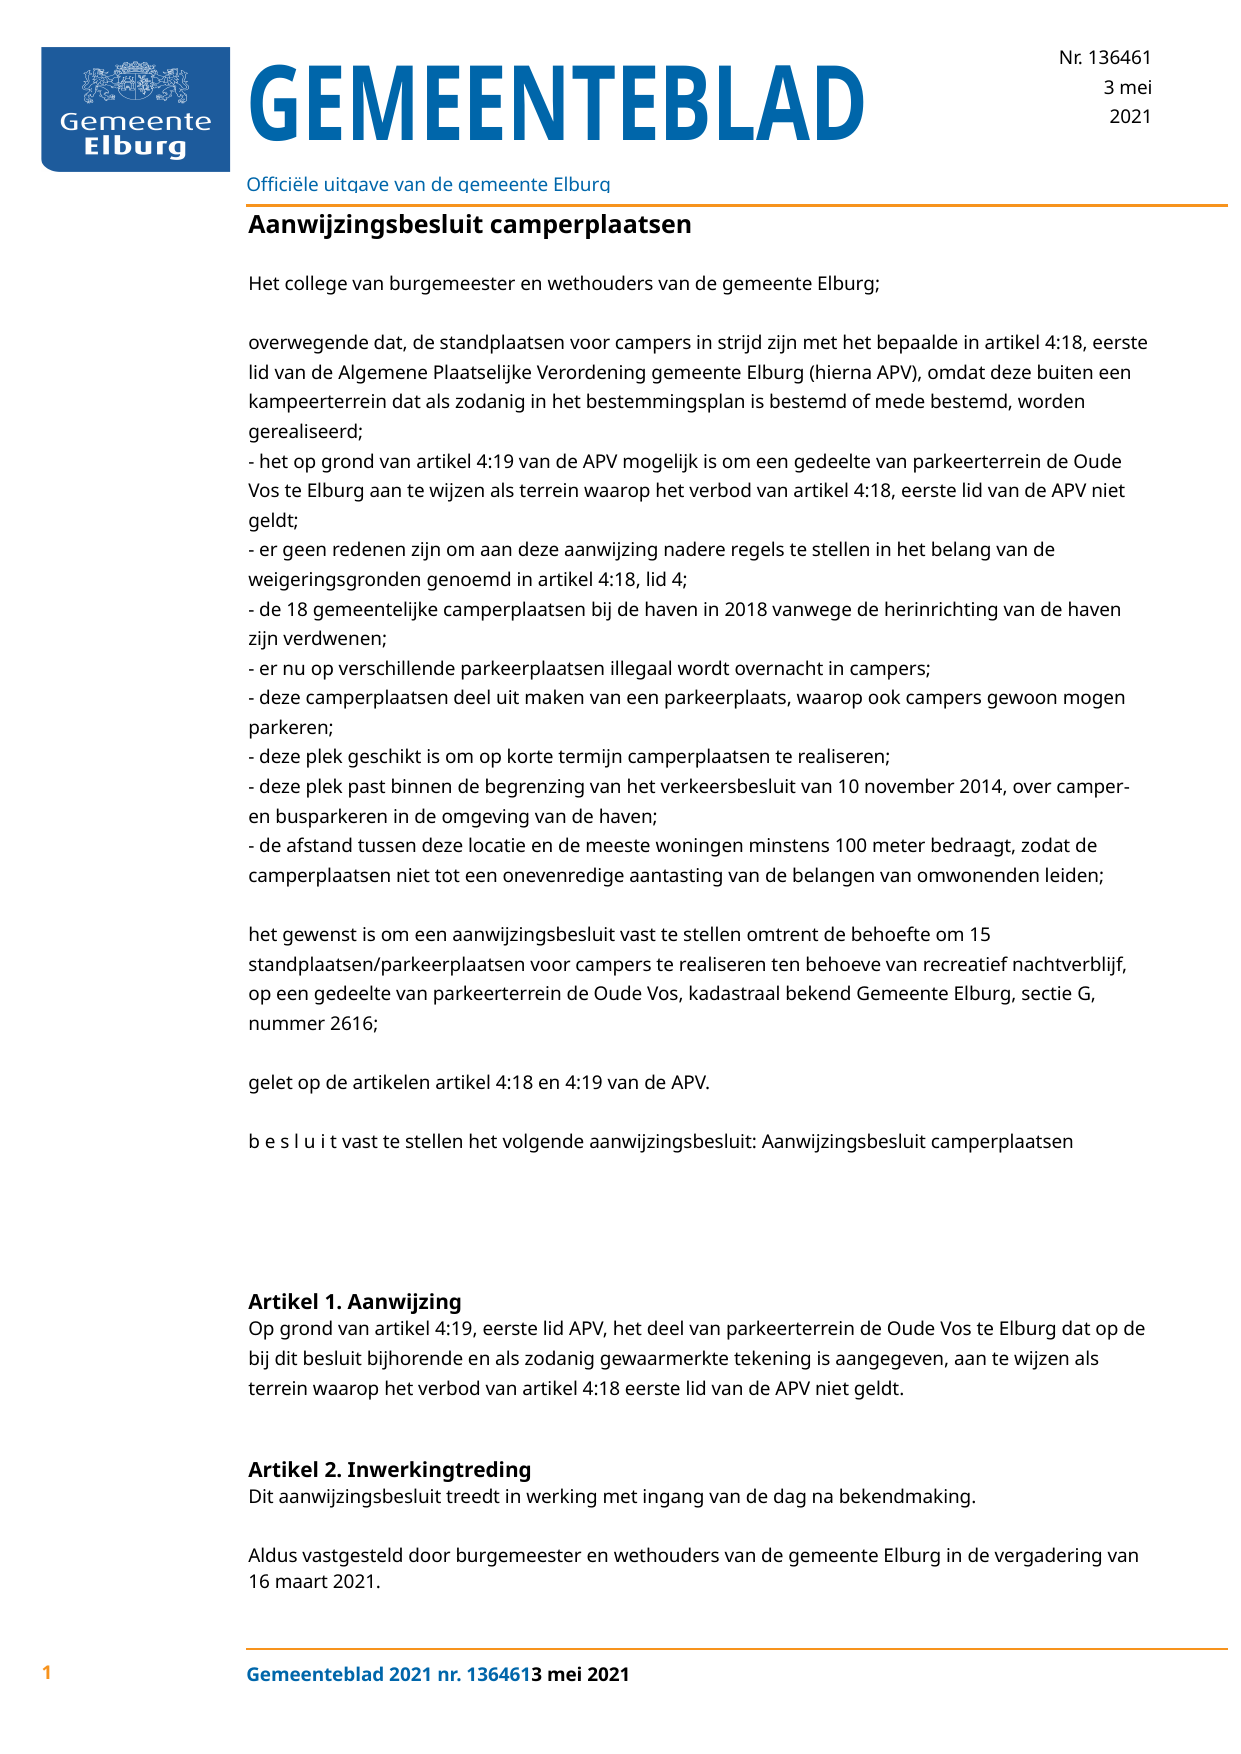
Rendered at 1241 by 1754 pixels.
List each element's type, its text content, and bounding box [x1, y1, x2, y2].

text - deze plek geschikt is om op korte termijn camperplaatsen te realiseren; [248, 744, 1152, 769]
text Aanwijzingsbesluit camperplaatsen [248, 207, 1152, 241]
text - er nu op verschillende parkeerplaatsen illegaal wordt overnacht in campers; [248, 655, 1152, 681]
text Artikel 1. Aanwijzing [248, 1287, 1152, 1316]
text b e s l u i t vast te stellen het volgende aanwijzingsbesluit: Aanwijzingsbesluit camperplaatsen [248, 1128, 1152, 1154]
picture [41, 47, 231, 172]
text - deze camperplaatsen deel uit maken van een parkeerplaats, waarop ook campers gewoon mogen parkeren; [248, 684, 1152, 740]
text - het op grond van artikel 4:19 van de APV mogelijk is om een gedeelte van parkeerterrein de Oude Vos te Elburg aan te wijzen als terrein waarop het verbod van artikel 4:18, eerste lid van de APV niet geldt; [248, 448, 1152, 533]
text - de 18 gemeentelijke camperplaatsen bij de haven in 2018 vanwege de herinrichting van de haven zijn verdwenen; [248, 596, 1152, 651]
text het gewenst is om een aanwijzingsbesluit vast te stellen omtrent de behoefte om 15 standplaatsen/parkeerplaatsen voor campers te realiseren ten behoeve van recreatief nachtverblijf, op een gedeelte van parkeerterrein de Oude Vos, kadastraal bekend Gemeente Elburg, sectie G, nummer 2616; [248, 921, 1152, 1036]
text Het college van burgemeester en wethouders van de gemeente Elburg; [248, 270, 1152, 296]
text Op grond van artikel 4:19, eerste lid APV, het deel van parkeerterrein de Oude Vos te Elburg dat op de bij dit besluit bijhorende en als zodanig gewaarmerkte tekening is aangegeven, aan te wijzen als terrein waarop het verbod van artikel 4:18 eerste lid van de APV niet geldt. [248, 1316, 1152, 1400]
text - er geen redenen zijn om aan deze aanwijzing nadere regels te stellen in het belang van de weigeringsgronden genoemd in artikel 4:18, lid 4; [248, 537, 1152, 592]
text Dit aanwijzingsbesluit treedt in werking met ingang van de dag na bekendmaking. [248, 1483, 1152, 1509]
text overwegende dat, de standplaatsen voor campers in strijd zijn met het bepaalde in artikel 4:18, eerste lid van de Algemene Plaatselijke Verordening gemeente Elburg (hierna APV), omdat deze buiten een kampeerterrein dat als zodanig in het bestemmingsplan is bestemd of mede bestemd, worden gerealiseerd; [248, 329, 1152, 444]
text Aldus vastgesteld door burgemeester en wethouders van de gemeente Elburg in de vergadering van 16 maart 2021. [248, 1542, 1152, 1594]
text Artikel 2. Inwerkingtreding [248, 1455, 1152, 1483]
text - de afstand tussen deze locatie en de meeste woningen minstens 100 meter bedraagt, zodat de camperplaatsen niet tot een onevenredige aantasting van de belangen van omwonenden leiden; [248, 832, 1152, 888]
text - deze plek past binnen de begrenzing van het verkeersbesluit van 10 november 2014, over camper- en busparkeren in de omgeving van de haven; [248, 773, 1152, 828]
text gelet op de artikelen artikel 4:18 en 4:19 van de APV. [248, 1069, 1152, 1095]
